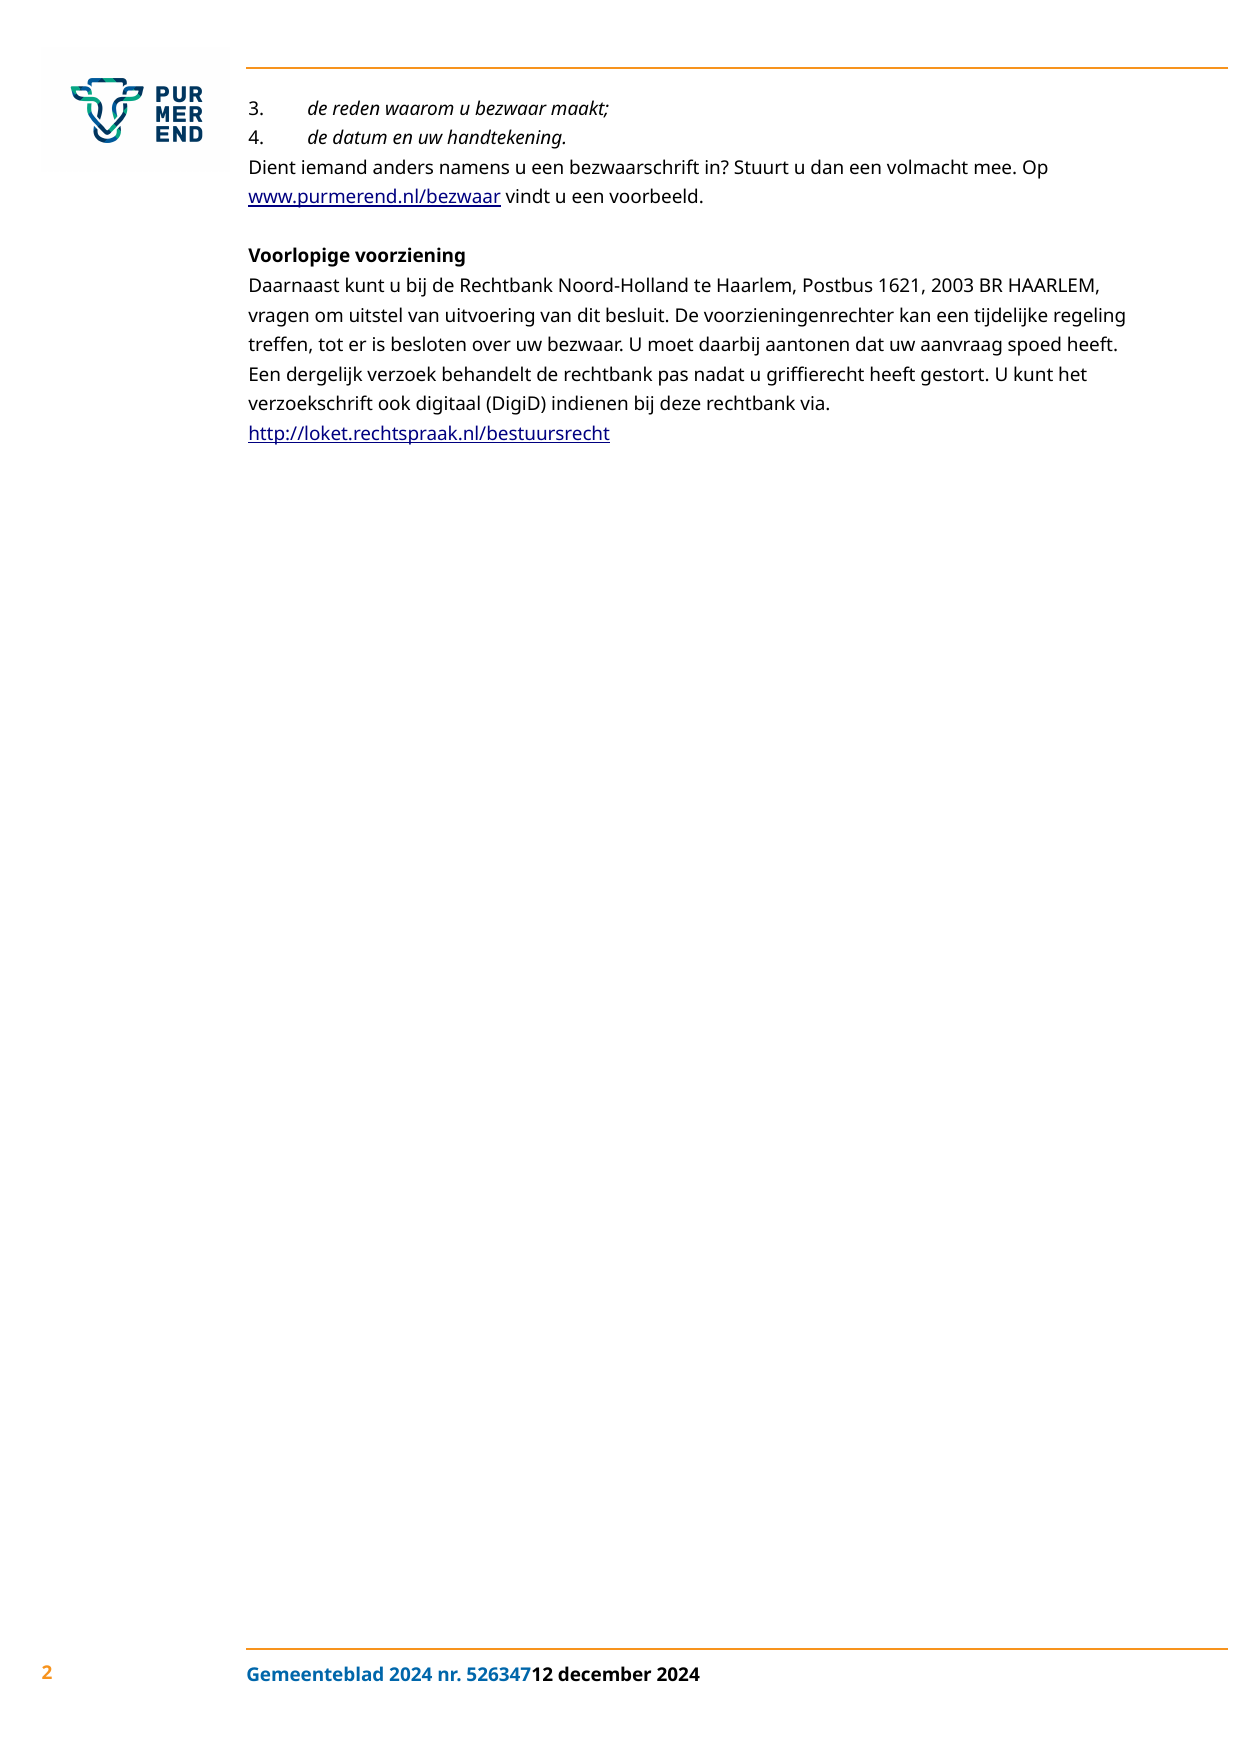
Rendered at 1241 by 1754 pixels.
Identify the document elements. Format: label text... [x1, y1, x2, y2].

list de reden waarom u bezwaar maakt; [248, 95, 1152, 121]
text Dient iemand anders namens u een bezwaarschrift in? Stuurt u dan een volmacht mee. Op www.purmerend.nl/bezwaar vindt u een voorbeeld. [248, 154, 1152, 209]
picture [41, 47, 231, 172]
text Daarnaast kunt u bij de Rechtbank Noord-Holland te Haarlem, Postbus 1621, 2003 BR HAARLEM, vragen om uitstel van uitvoering van dit besluit. De voorzieningenrechter kan een tijdelijke regeling treffen, tot er is besloten over uw bezwaar. U moet daarbij aantonen dat uw aanvraag spoed heeft. Een dergelijk verzoek behandelt de rechtbank pas nadat u griffierecht heeft gestort. U kunt het verzoekschrift ook digitaal (DigiD) indienen bij deze rechtbank via. http://loket.rechtspraak.nl/bestuursrecht [248, 272, 1152, 446]
text Voorlopige voorziening [248, 243, 1152, 268]
list de datum en uw handtekening. [248, 124, 1152, 150]
